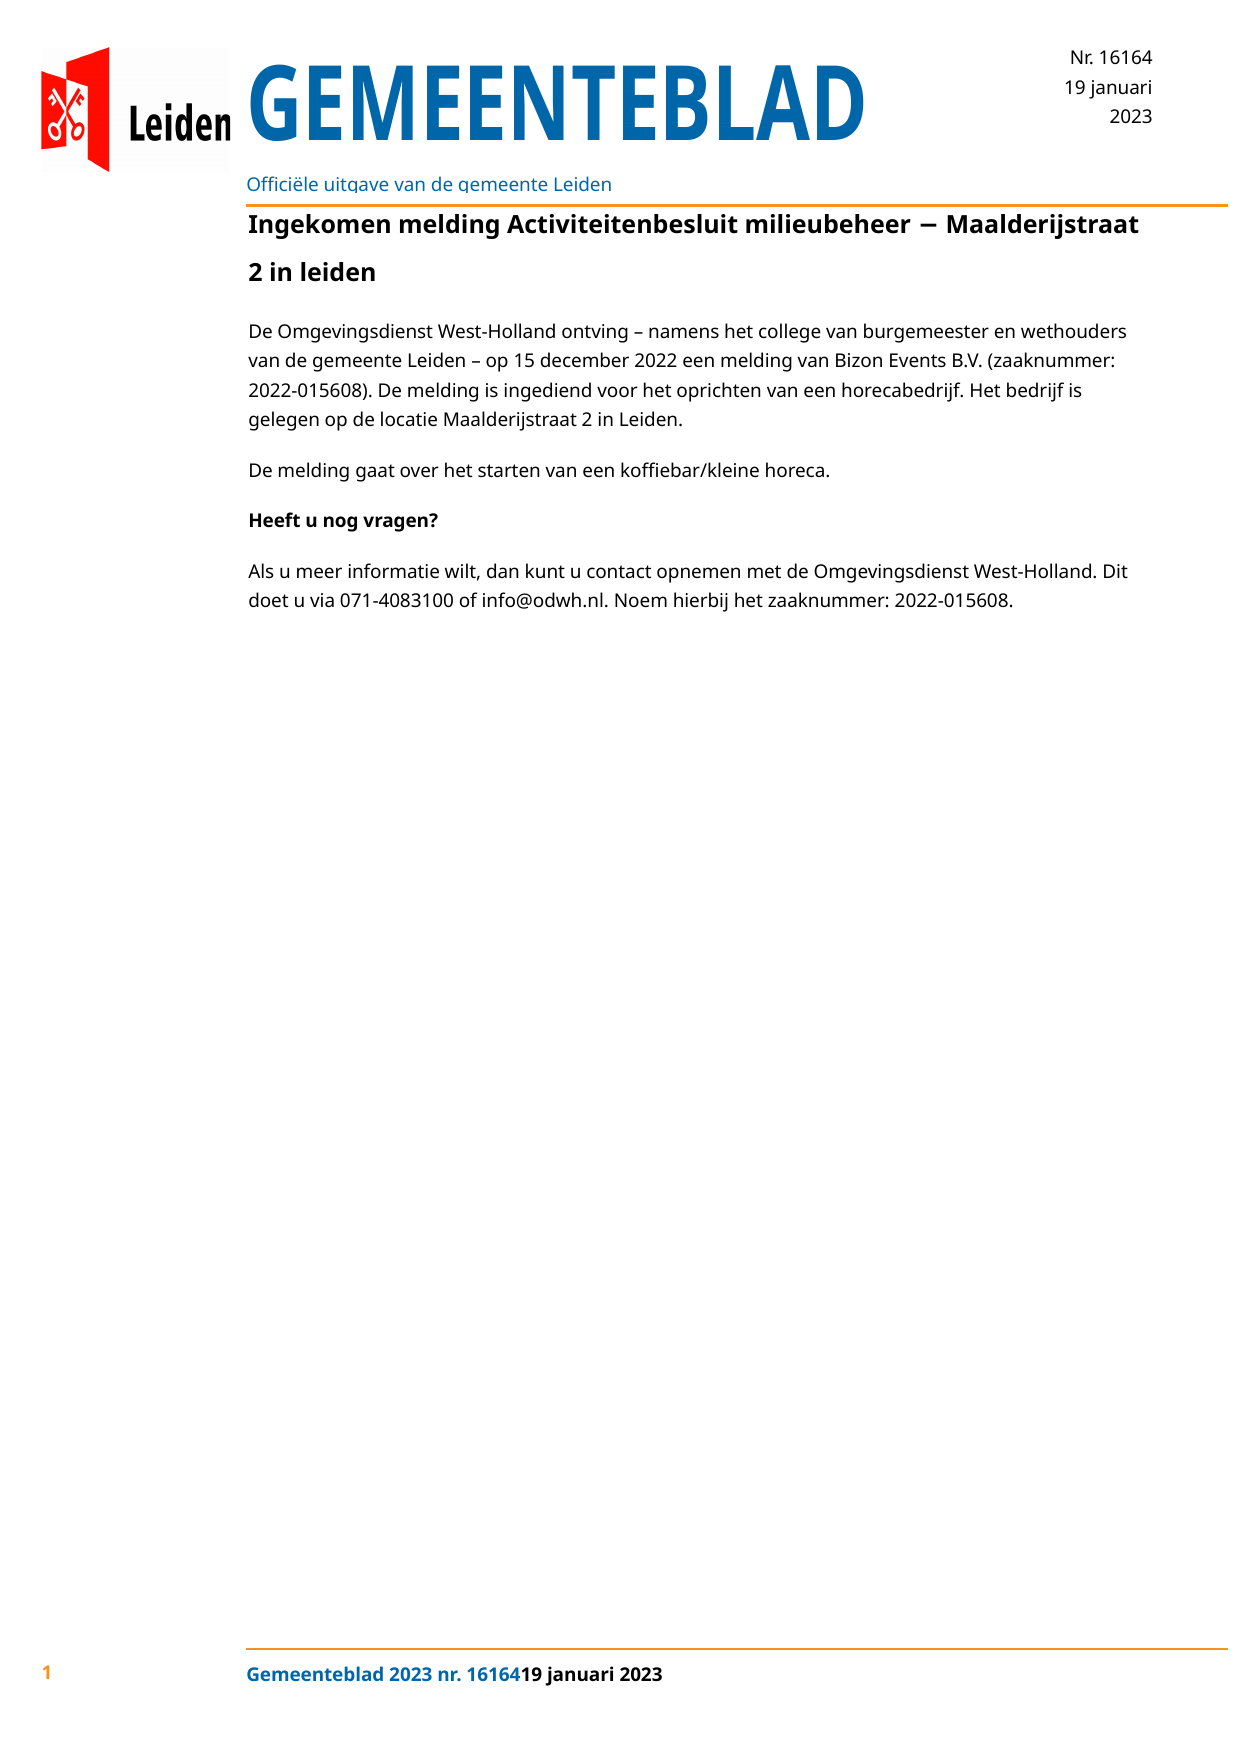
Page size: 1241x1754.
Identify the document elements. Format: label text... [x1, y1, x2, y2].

text Heeft u nog vragen? [248, 507, 1152, 533]
text De Omgevingsdienst West-Holland ontving – namens het college van burgemeester en wethouders van de gemeente Leiden – op 15 december 2022 een melding van Bizon Events B.V. (zaaknummer: 2022-015608). De melding is ingediend voor het oprichten van een horecabedrijf. Het bedrijf is gelegen op de locatie Maalderijstraat 2 in Leiden. [248, 318, 1152, 432]
picture [41, 47, 231, 172]
text Als u meer informatie wilt, dan kunt u contact opnemen met de Omgevingsdienst West-Holland. Dit doet u via 071‑4083100 of info@odwh.nl. Noem hierbij het zaaknummer: 2022-015608. [248, 558, 1152, 613]
text Ingekomen melding Activiteitenbesluit milieubeheer − Maalderijstraat 2 in leiden [248, 207, 1152, 288]
text De melding gaat over het starten van een koffiebar/kleine horeca. [248, 457, 1152, 483]
